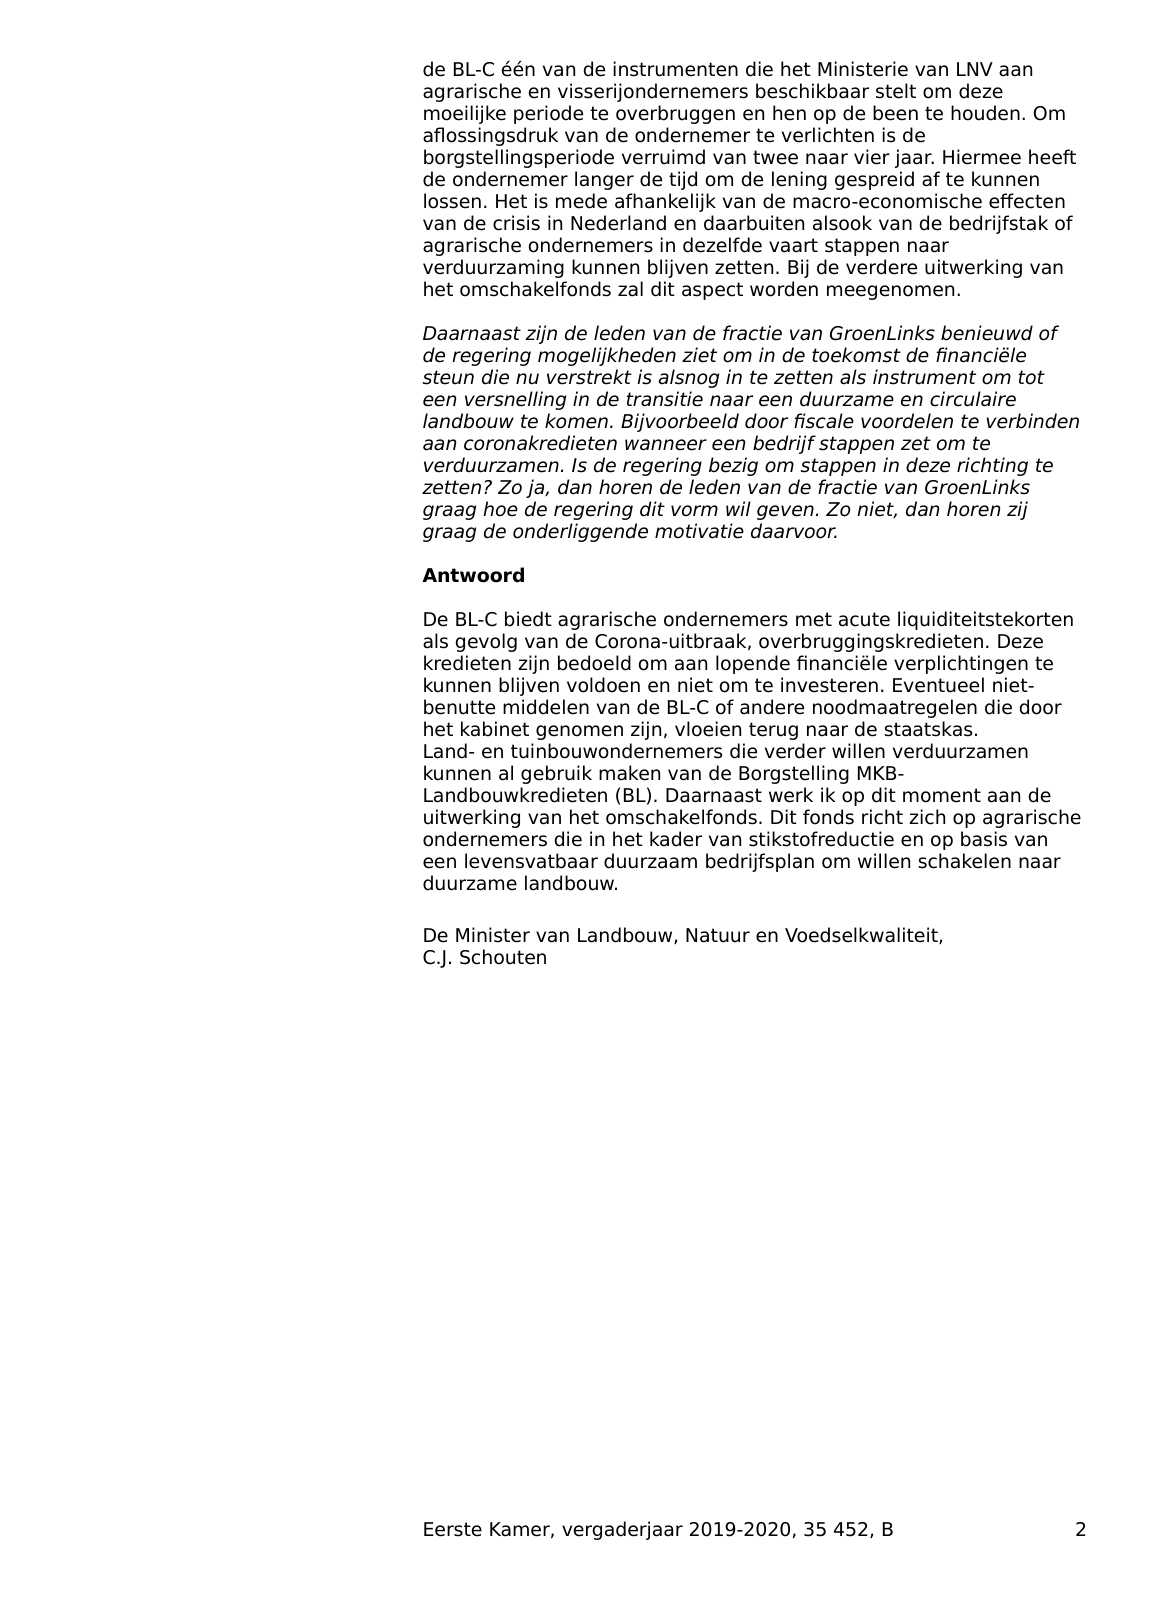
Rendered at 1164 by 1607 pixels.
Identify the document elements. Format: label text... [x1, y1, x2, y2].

text de BL-C één van de instrumenten die het Ministerie van LNV aan agrarische en visserijondernemers beschikbaar stelt om deze moeilijke periode te overbruggen en hen op de been te houden. Om aflossingsdruk van de ondernemer te verlichten is de borgstellingsperiode verruimd van twee naar vier jaar. Hiermee heeft de ondernemer langer de tijd om de lening gespreid af te kunnen lossen. Het is mede afhankelijk van de macro-economische effecten van de crisis in Nederland en daarbuiten alsook van de bedrijfstak of agrarische ondernemers in dezelfde vaart stappen naar verduurzaming kunnen blijven zetten. Bij de verdere uitwerking van het omschakelfonds zal dit aspect worden meegenomen. [422, 59, 1087, 301]
text Daarnaast zijn de leden van de fractie van GroenLinks benieuwd of de regering mogelijkheden ziet om in de toekomst de financiële steun die nu verstrekt is alsnog in te zetten als instrument om tot een versnelling in de transitie naar een duurzame en circulaire landbouw te komen. Bijvoorbeeld door fiscale voordelen te verbinden aan coronakredieten wanneer een bedrijf stappen zet om te verduurzamen. Is de regering bezig om stappen in deze richting te zetten? Zo ja, dan horen de leden van de fractie van GroenLinks graag hoe de regering dit vorm wil geven. Zo niet, dan horen zij graag de onderliggende motivatie daarvoor. [422, 323, 1087, 543]
text Land- en tuinbouwondernemers die verder willen verduurzamen kunnen al gebruik maken van de Borgstelling MKB-Landbouwkredieten (BL). Daarnaast werk ik op dit moment aan de uitwerking van het omschakelfonds. Dit fonds richt zich op agrarische ondernemers die in het kader van stikstofreductie en op basis van een levensvatbaar duurzaam bedrijfsplan om willen schakelen naar duurzame landbouw. [422, 741, 1087, 895]
text De BL-C biedt agrarische ondernemers met acute liquiditeitstekorten als gevolg van de Corona-uitbraak, overbruggingskredieten. Deze kredieten zijn bedoeld om aan lopende financiële verplichtingen te kunnen blijven voldoen en niet om te investeren. Eventueel niet-benutte middelen van de BL-C of andere noodmaatregelen die door het kabinet genomen zijn, vloeien terug naar de staatskas. [422, 609, 1087, 741]
text De Minister van Landbouw, Natuur en Voedselkwaliteit, C.J. Schouten [422, 925, 1087, 969]
subtitle Antwoord [422, 565, 1087, 587]
